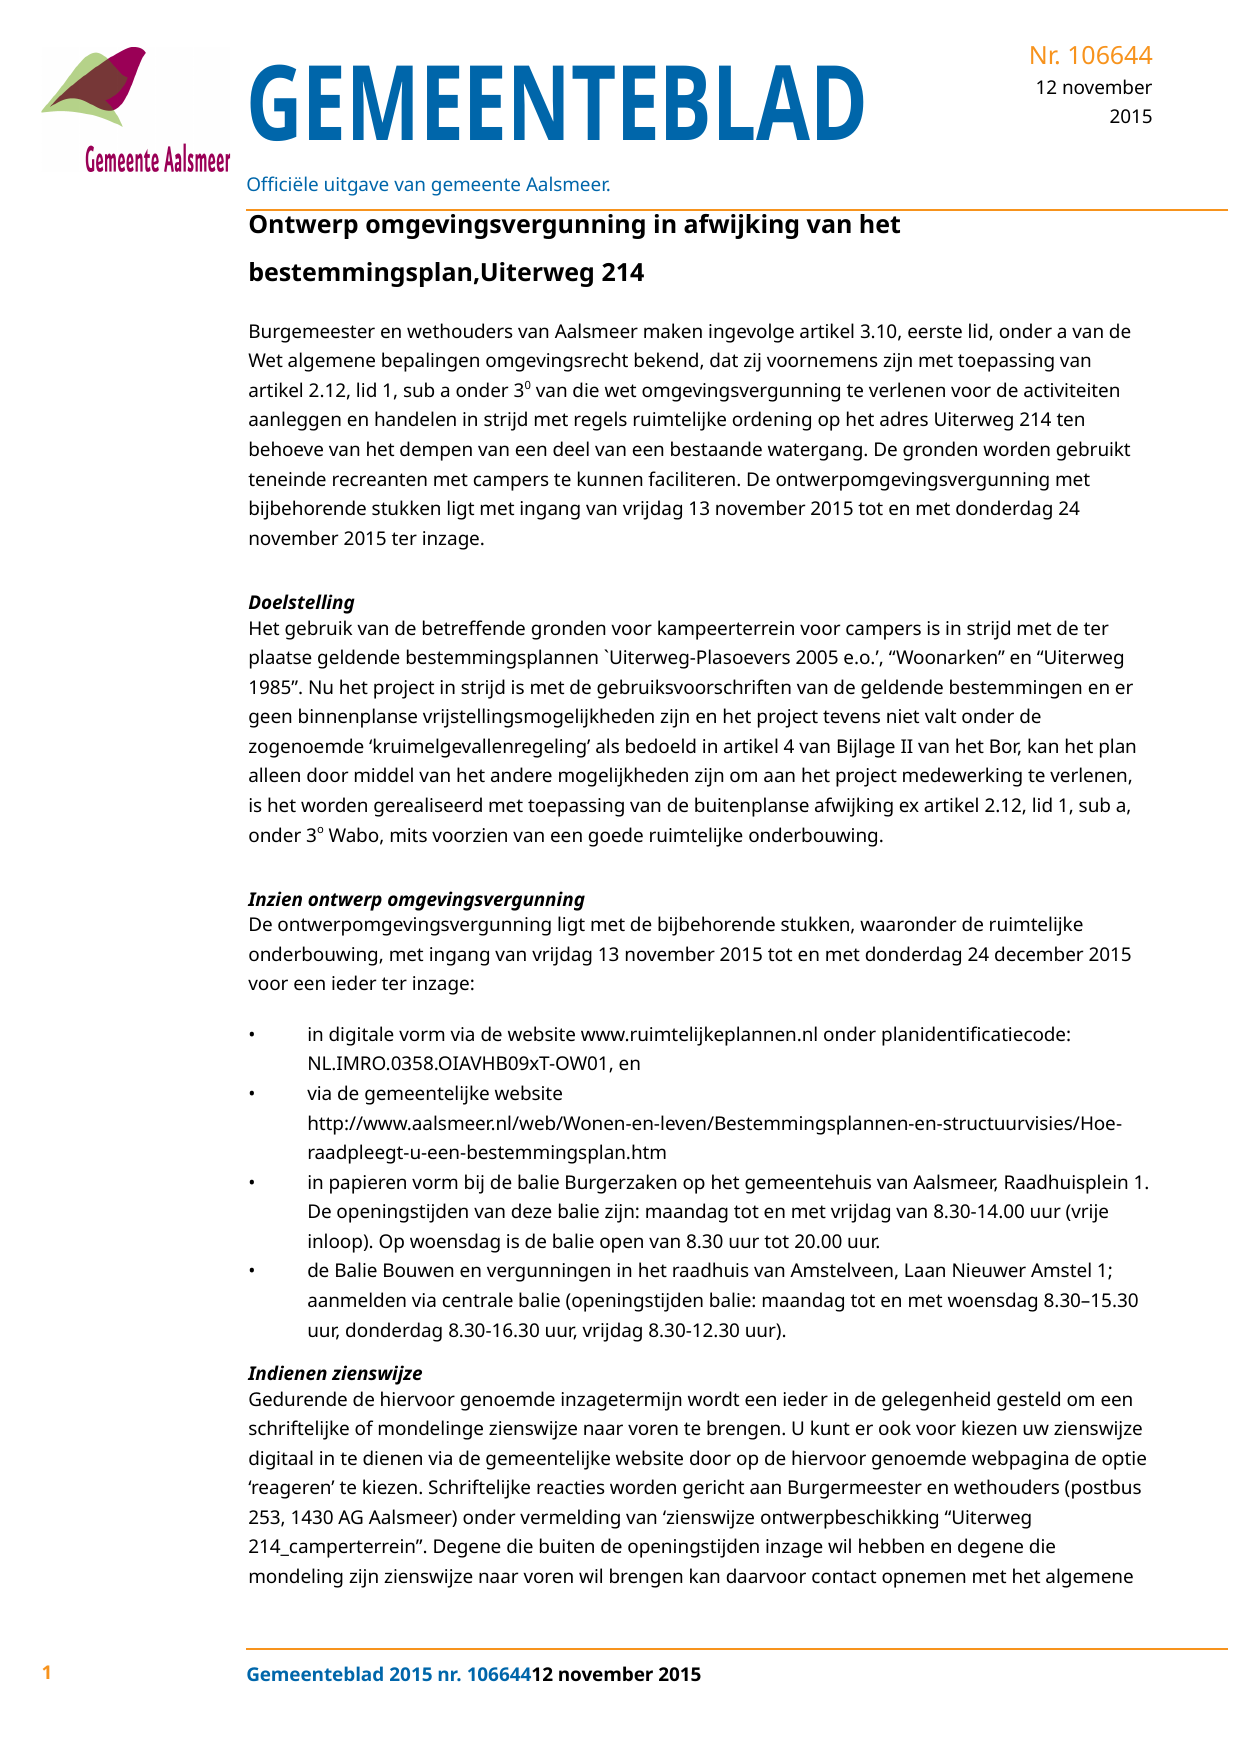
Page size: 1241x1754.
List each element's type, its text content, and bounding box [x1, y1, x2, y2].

text Doelstelling [248, 589, 1152, 615]
picture [41, 47, 231, 172]
text Het gebruik van de betreffende gronden voor kampeerterrein voor campers is in strijd met de ter plaatse geldende bestemmingsplannen `Uiterweg-Plasoevers 2005 e.o.’, “Woonarken” en “Uiterweg 1985”. Nu het project in strijd is met de gebruiksvoorschriften van de geldende bestemmingen en er geen binnenplanse vrijstellingsmogelijkheden zijn en het project tevens niet valt onder de zogenoemde ‘kruimelgevallenregeling’ als bedoeld in artikel 4 van Bijlage II van het Bor, kan het plan alleen door middel van het andere mogelijkheden zijn om aan het project medewerking te verlenen, is het worden gerealiseerd met toepassing van de buitenplanse afwijking ex artikel 2.12, lid 1, sub a, onder 3o Wabo, mits voorzien van een goede ruimtelijke onderbouwing. [248, 615, 1152, 847]
list de Balie Bouwen en vergunningen in het raadhuis van Amstelveen, Laan Nieuwer Amstel 1; aanmelden via centrale balie (openingstijden balie: maandag tot en met woensdag 8.30–15.30 uur, donderdag 8.30-16.30 uur, vrijdag 8.30-12.30 uur). [248, 1258, 1152, 1343]
text De ontwerpomgevingsvergunning ligt met de bijbehorende stukken, waaronder de ruimtelijke onderbouwing, met ingang van vrijdag 13 november 2015 tot en met donderdag 24 december 2015 voor een ieder ter inzage: [248, 911, 1152, 996]
text Burgemeester en wethouders van Aalsmeer maken ingevolge artikel 3.10, eerste lid, onder a van de Wet algemene bepalingen omgevingsrecht bekend, dat zij voornemens zijn met toepassing van artikel 2.12, lid 1, sub a onder 30 van die wet omgevingsvergunning te verlenen voor de activiteiten aanleggen en handelen in strijd met regels ruimtelijke ordening op het adres Uiterweg 214 ten behoeve van het dempen van een deel van een bestaande watergang. De gronden worden gebruikt teneinde recreanten met campers te kunnen faciliteren. De ontwerpomgevingsvergunning met bijbehorende stukken ligt met ingang van vrijdag 13 november 2015 tot en met donderdag 24 november 2015 ter inzage. [248, 318, 1152, 551]
text Inzien ontwerp omgevingsvergunning [248, 886, 1152, 911]
text Ontwerp omgevingsvergunning in afwijking van het bestemmingsplan,Uiterweg 214 [248, 211, 1152, 288]
text Gedurende de hiervoor genoemde inzagetermijn wordt een ieder in de gelegenheid gesteld om een schriftelijke of mondelinge zienswijze naar voren te brengen. U kunt er ook voor kiezen uw zienswijze digitaal in te dienen via de gemeentelijke website door op de hiervoor genoemde webpagina de optie ‘reageren’ te kiezen. Schriftelijke reacties worden gericht aan Burgermeester en wethouders (postbus 253, 1430 AG Aalsmeer) onder vermelding van ‘zienswijze ontwerpbeschikking “Uiterweg 214_camperterrein”. Degene die buiten de openingstijden inzage wil hebben en degene die mondeling zijn zienswijze naar voren wil brengen kan daarvoor contact opnemen met het algemene [248, 1386, 1152, 1589]
list in digitale vorm via de website www.ruimtelijkeplannen.nl onder planidentificatiecode: NL.IMRO.0358.OIAVHB09xT-OW01, en [248, 1021, 1152, 1076]
list in papieren vorm bij de balie Burgerzaken op het gemeentehuis van Aalsmeer, Raadhuisplein 1. De openingstijden van deze balie zijn: maandag tot en met vrijdag van 8.30-14.00 uur (vrije inloop). Op woensdag is de balie open van 8.30 uur tot 20.00 uur. [248, 1169, 1152, 1254]
text Indienen zienswijze [248, 1360, 1152, 1386]
list via de gemeentelijke website http://www.aalsmeer.nl/web/Wonen-en-leven/Bestemmingsplannen-en-structuurvisies/Hoe-raadpleegt-u-een-bestemmingsplan.htm [248, 1080, 1152, 1165]
